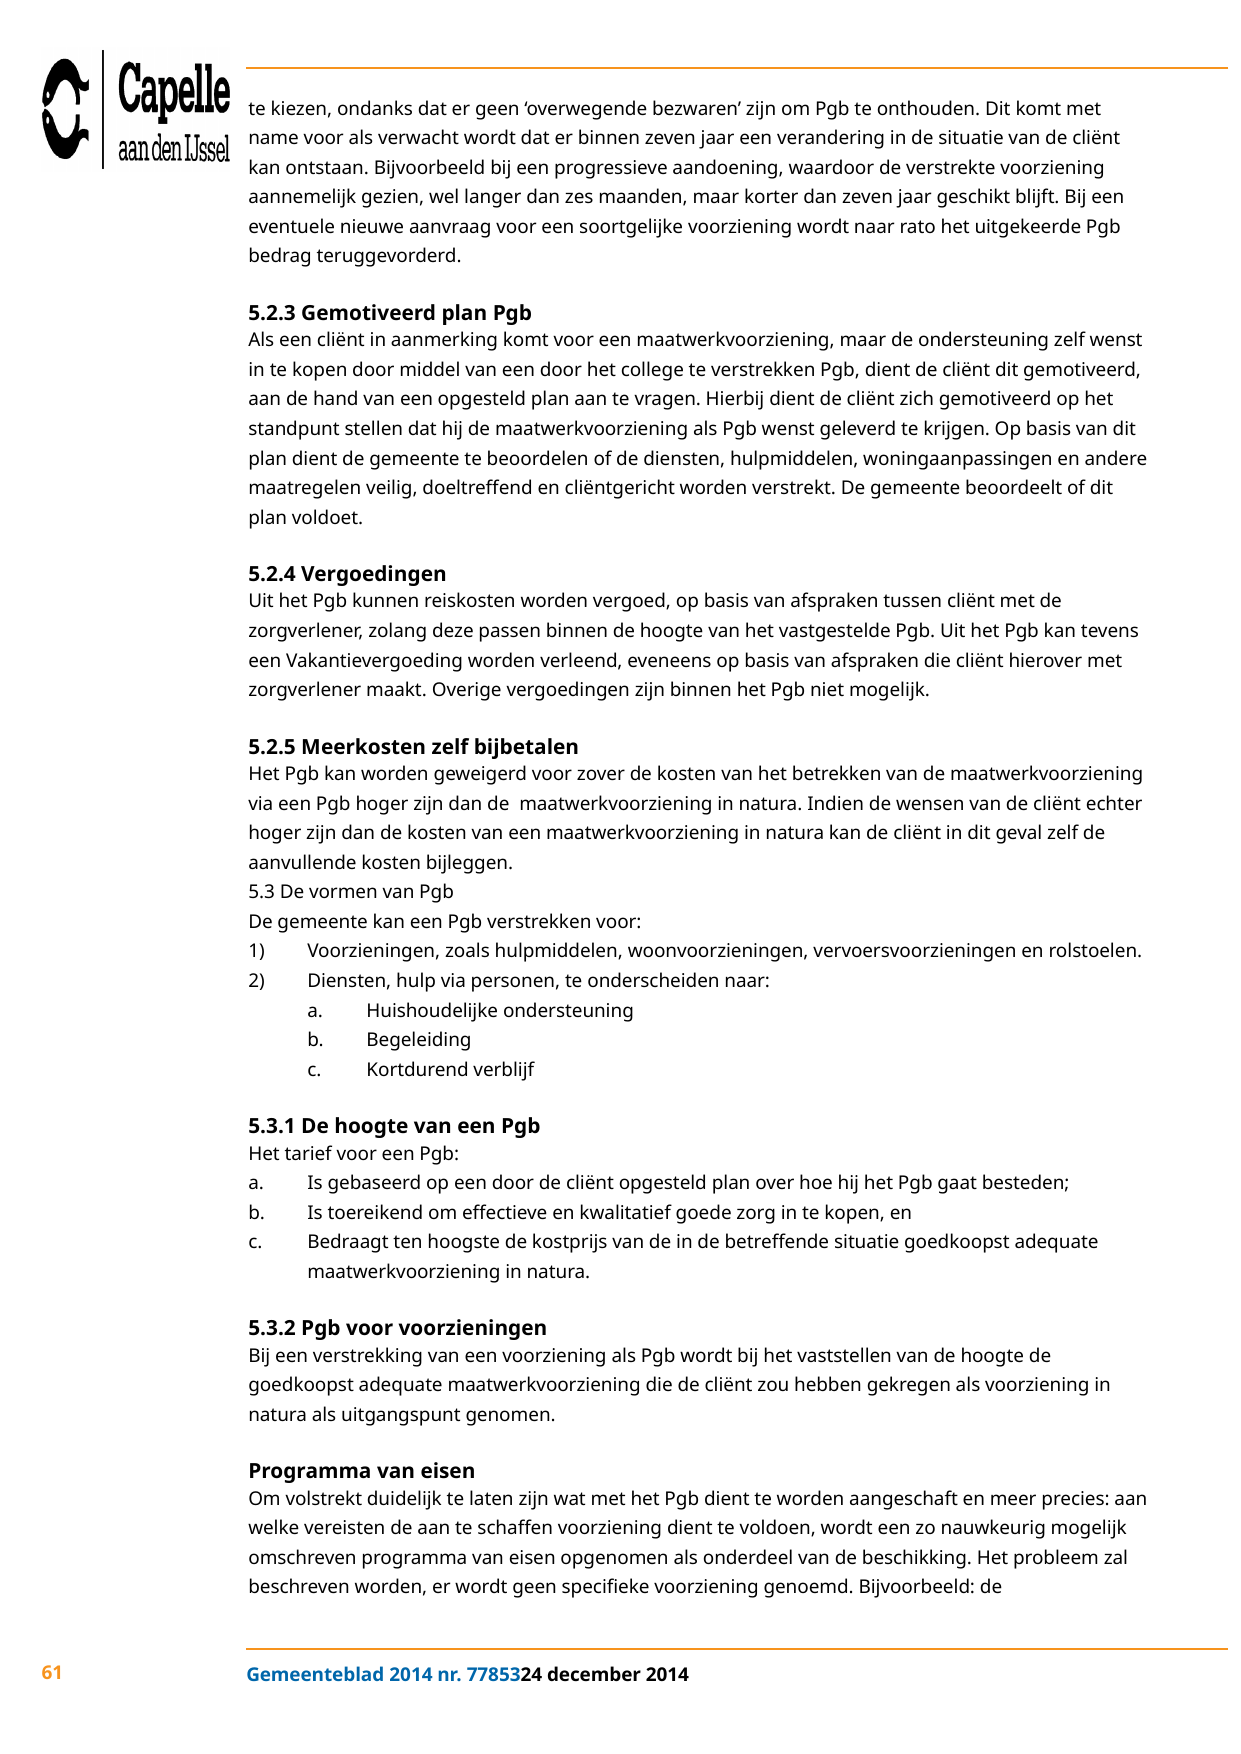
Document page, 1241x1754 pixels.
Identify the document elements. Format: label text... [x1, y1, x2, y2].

list Voorzieningen, zoals hulpmiddelen, woonvoorzieningen, vervoersvoorzieningen en rolstoelen. [248, 938, 1152, 963]
text 5.2.3 Gemotiveerd plan Pgb [248, 298, 1152, 326]
text 5.3.2 Pgb voor voorzieningen [248, 1313, 1152, 1342]
list Huishoudelijke ondersteuning [307, 997, 1152, 1023]
text Als een cliënt in aanmerking komt voor een maatwerkvoorziening, maar de ondersteuning zelf wenst in te kopen door middel van een door het college te verstrekken Pgb, dient de cliënt dit gemotiveerd, aan de hand van een opgesteld plan aan te vragen. Hierbij dient de cliënt zich gemotiveerd op het standpunt stellen dat hij de maatwerkvoorziening als Pgb wenst geleverd te krijgen. Op basis van dit plan dient de gemeente te beoordelen of de diensten, hulpmiddelen, woningaanpassingen en andere maatregelen veilig, doeltreffend en cliëntgericht worden verstrekt. De gemeente beoordeelt of dit plan voldoet. [248, 326, 1152, 530]
picture [41, 47, 231, 172]
text Om volstrekt duidelijk te laten zijn wat met het Pgb dient te worden aangeschaft en meer precies: aan welke vereisten de aan te schaffen voorziening dient te voldoen, wordt een zo nauwkeurig mogelijk omschreven programma van eisen opgenomen als onderdeel van de beschikking. Het probleem zal beschreven worden, er wordt geen specifieke voorziening genoemd. Bijvoorbeeld: de [248, 1485, 1152, 1599]
list Is gebaseerd op een door de cliënt opgesteld plan over hoe hij het Pgb gaat besteden; [248, 1169, 1152, 1195]
text Het Pgb kan worden geweigerd voor zover de kosten van het betrekken van de maatwerkvoorziening via een Pgb hoger zijn dan de maatwerkvoorziening in natura. Indien de wensen van de cliënt echter hoger zijn dan de kosten van een maatwerkvoorziening in natura kan de cliënt in dit geval zelf de aanvullende kosten bijleggen. [248, 760, 1152, 875]
text Het tarief voor een Pgb: [248, 1140, 1152, 1166]
text De gemeente kan een Pgb verstrekken voor: [248, 908, 1152, 934]
text 5.2.5 Meerkosten zelf bijbetalen [248, 732, 1152, 760]
list Begeleiding [307, 1026, 1152, 1052]
text 5.3.1 De hoogte van een Pgb [248, 1111, 1152, 1140]
list Bedraagt ten hoogste de kostprijs van de in de betreffende situatie goedkoopst adequate maatwerkvoorziening in natura. [248, 1228, 1152, 1284]
text 5.3 De vormen van Pgb [248, 878, 1152, 904]
text te kiezen, ondanks dat er geen ‘overwegende bezwaren’ zijn om Pgb te onthouden. Dit komt met name voor als verwacht wordt dat er binnen zeven jaar een verandering in de situatie van de cliënt kan ontstaan. Bijvoorbeeld bij een progressieve aandoening, waardoor de verstrekte voorziening aannemelijk gezien, wel langer dan zes maanden, maar korter dan zeven jaar geschikt blijft. Bij een eventuele nieuwe aanvraag voor een soortgelijke voorziening wordt naar rato het uitgekeerde Pgb bedrag teruggevorderd. [248, 95, 1152, 268]
text Uit het Pgb kunnen reiskosten worden vergoed, op basis van afspraken tussen cliënt met de zorgverlener, zolang deze passen binnen de hoogte van het vastgestelde Pgb. Uit het Pgb kan tevens een Vakantievergoeding worden verleend, eveneens op basis van afspraken die cliënt hierover met zorgverlener maakt. Overige vergoedingen zijn binnen het Pgb niet mogelijk. [248, 588, 1152, 702]
text Bij een verstrekking van een voorziening als Pgb wordt bij het vaststellen van de hoogte de goedkoopst adequate maatwerkvoorziening die de cliënt zou hebben gekregen als voorziening in natura als uitgangspunt genomen. [248, 1342, 1152, 1427]
list Diensten, hulp via personen, te onderscheiden naar: [248, 967, 1152, 993]
list Kortdurend verblijf [307, 1056, 1152, 1082]
list Is toereikend om effectieve en kwalitatief goede zorg in te kopen, en [248, 1199, 1152, 1225]
text 5.2.4 Vergoedingen [248, 559, 1152, 588]
text Programma van eisen [248, 1456, 1152, 1485]
